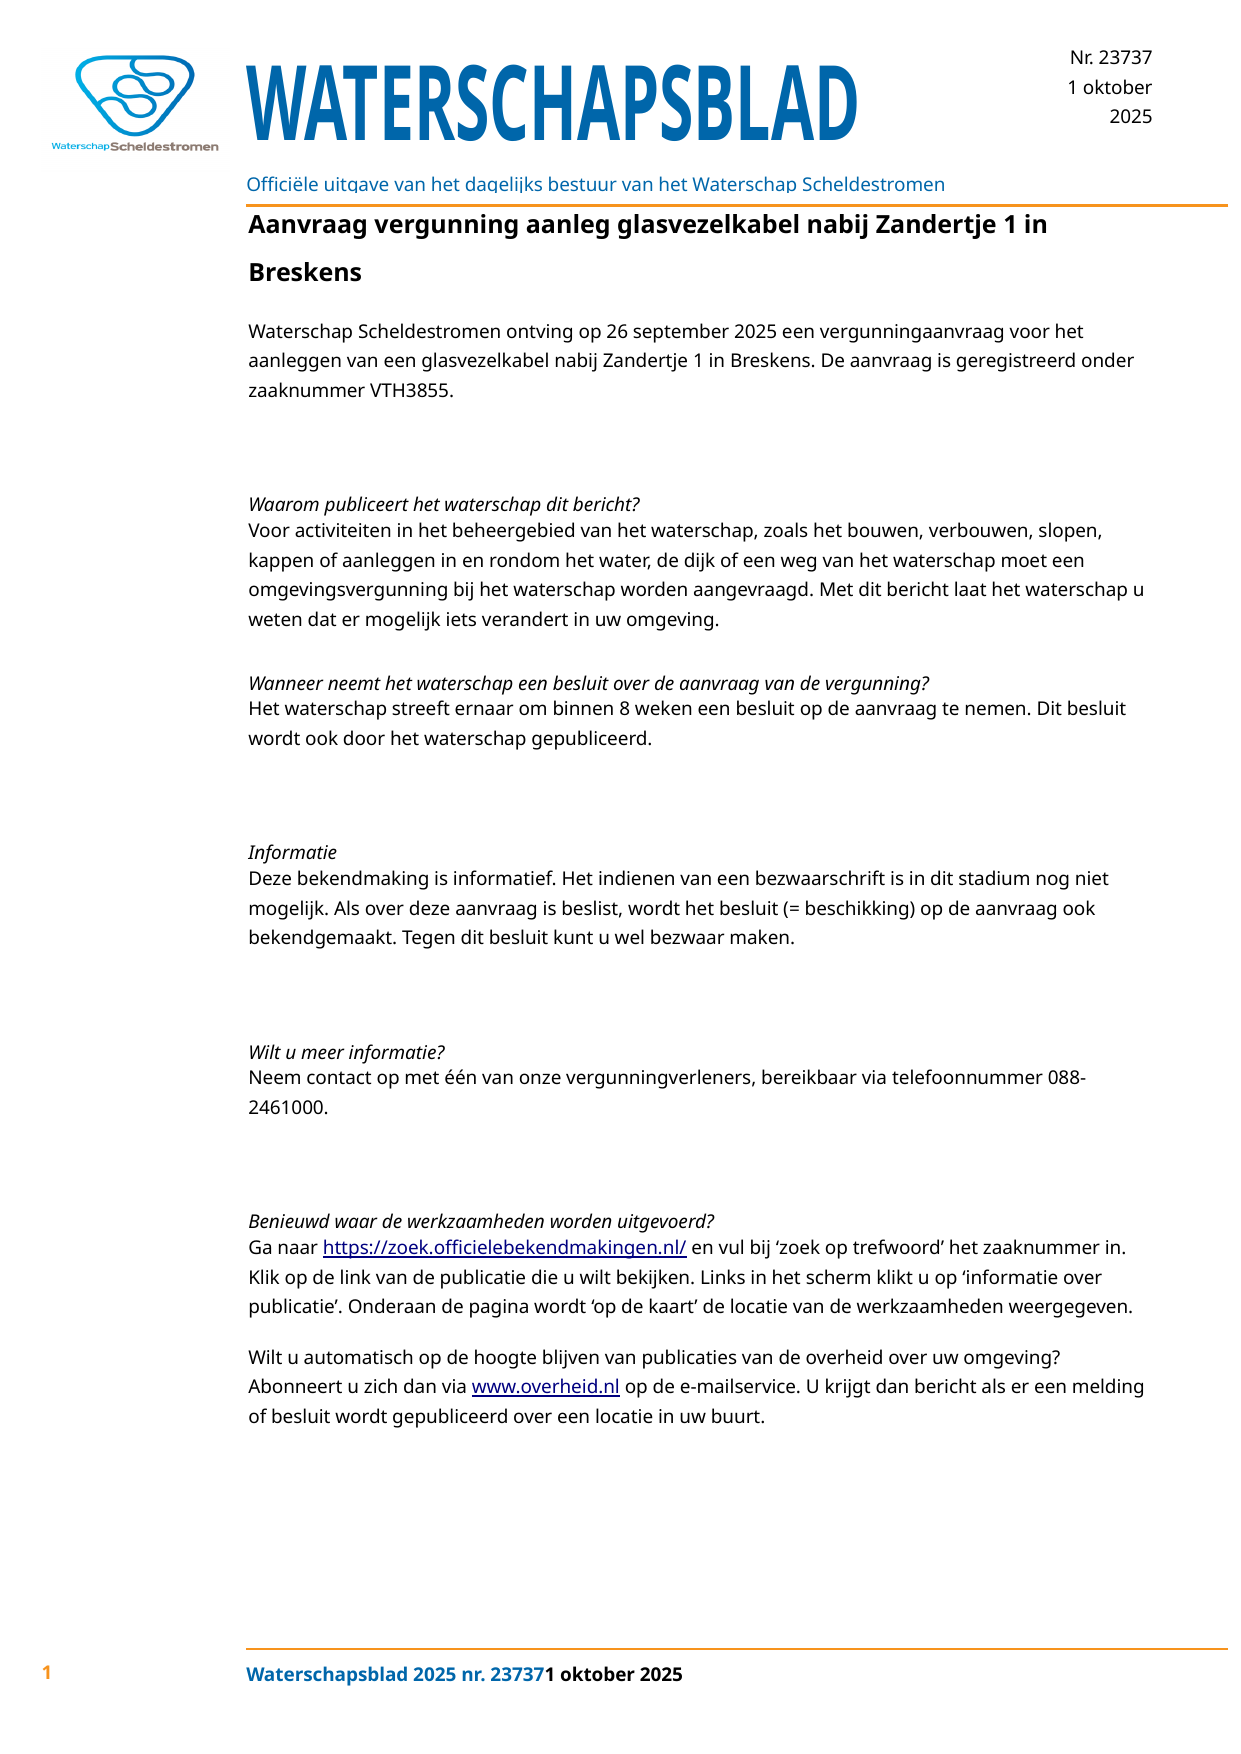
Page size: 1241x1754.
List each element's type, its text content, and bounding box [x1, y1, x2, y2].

picture [41, 47, 231, 172]
text Benieuwd waar de werkzaamheden worden uitgevoerd? [248, 1208, 1152, 1234]
text Deze bekendmaking is informatief. Het indienen van een bezwaarschrift is in dit stadium nog niet mogelijk. Als over deze aanvraag is beslist, wordt het besluit (= beschikking) op de aanvraag ook bekendgemaakt. Tegen dit besluit kunt u wel bezwaar maken. [248, 865, 1152, 950]
text Wilt u meer informatie? [248, 1039, 1152, 1064]
text Voor activiteiten in het beheergebied van het waterschap, zoals het bouwen, verbouwen, slopen, kappen of aanleggen in en rondom het water, de dijk of een weg van het waterschap moet een omgevingsvergunning bij het waterschap worden aangevraagd. Met dit bericht laat het waterschap u weten dat er mogelijk iets verandert in uw omgeving. [248, 517, 1152, 632]
text Wanneer neemt het waterschap een besluit over de aanvraag van de vergunning? [248, 670, 1152, 696]
text Neem contact op met één van onze vergunningverleners, bereikbaar via telefoonnummer 088-2461000. [248, 1064, 1152, 1120]
text Ga naar https://zoek.officielebekendmakingen.nl/ en vul bij ‘zoek op trefwoord’ het zaaknummer in. Klik op de link van de publicatie die u wilt bekijken. Links in het scherm klikt u op ‘informatie over publicatie’. Onderaan de pagina wordt ‘op de kaart’ de locatie van de werkzaamheden weergegeven. [248, 1234, 1152, 1319]
text Informatie [248, 839, 1152, 865]
text Aanvraag vergunning aanleg glasvezelkabel nabij Zandertje 1 in Breskens [248, 207, 1152, 288]
text Waarom publiceert het waterschap dit bericht? [248, 491, 1152, 517]
text Wilt u automatisch op de hoogte blijven van publicaties van de overheid over uw omgeving? Abonneert u zich dan via www.overheid.nl op de e-mailservice. U krijgt dan bericht als er een melding of besluit wordt gepubliceerd over een locatie in uw buurt. [248, 1344, 1152, 1429]
text Het waterschap streeft ernaar om binnen 8 weken een besluit op de aanvraag te nemen. Dit besluit wordt ook door het waterschap gepubliceerd. [248, 696, 1152, 751]
text Waterschap Scheldestromen ontving op 26 september 2025 een vergunningaanvraag voor het aanleggen van een glasvezelkabel nabij Zandertje 1 in Breskens. De aanvraag is geregistreerd onder zaaknummer VTH3855. [248, 318, 1152, 403]
